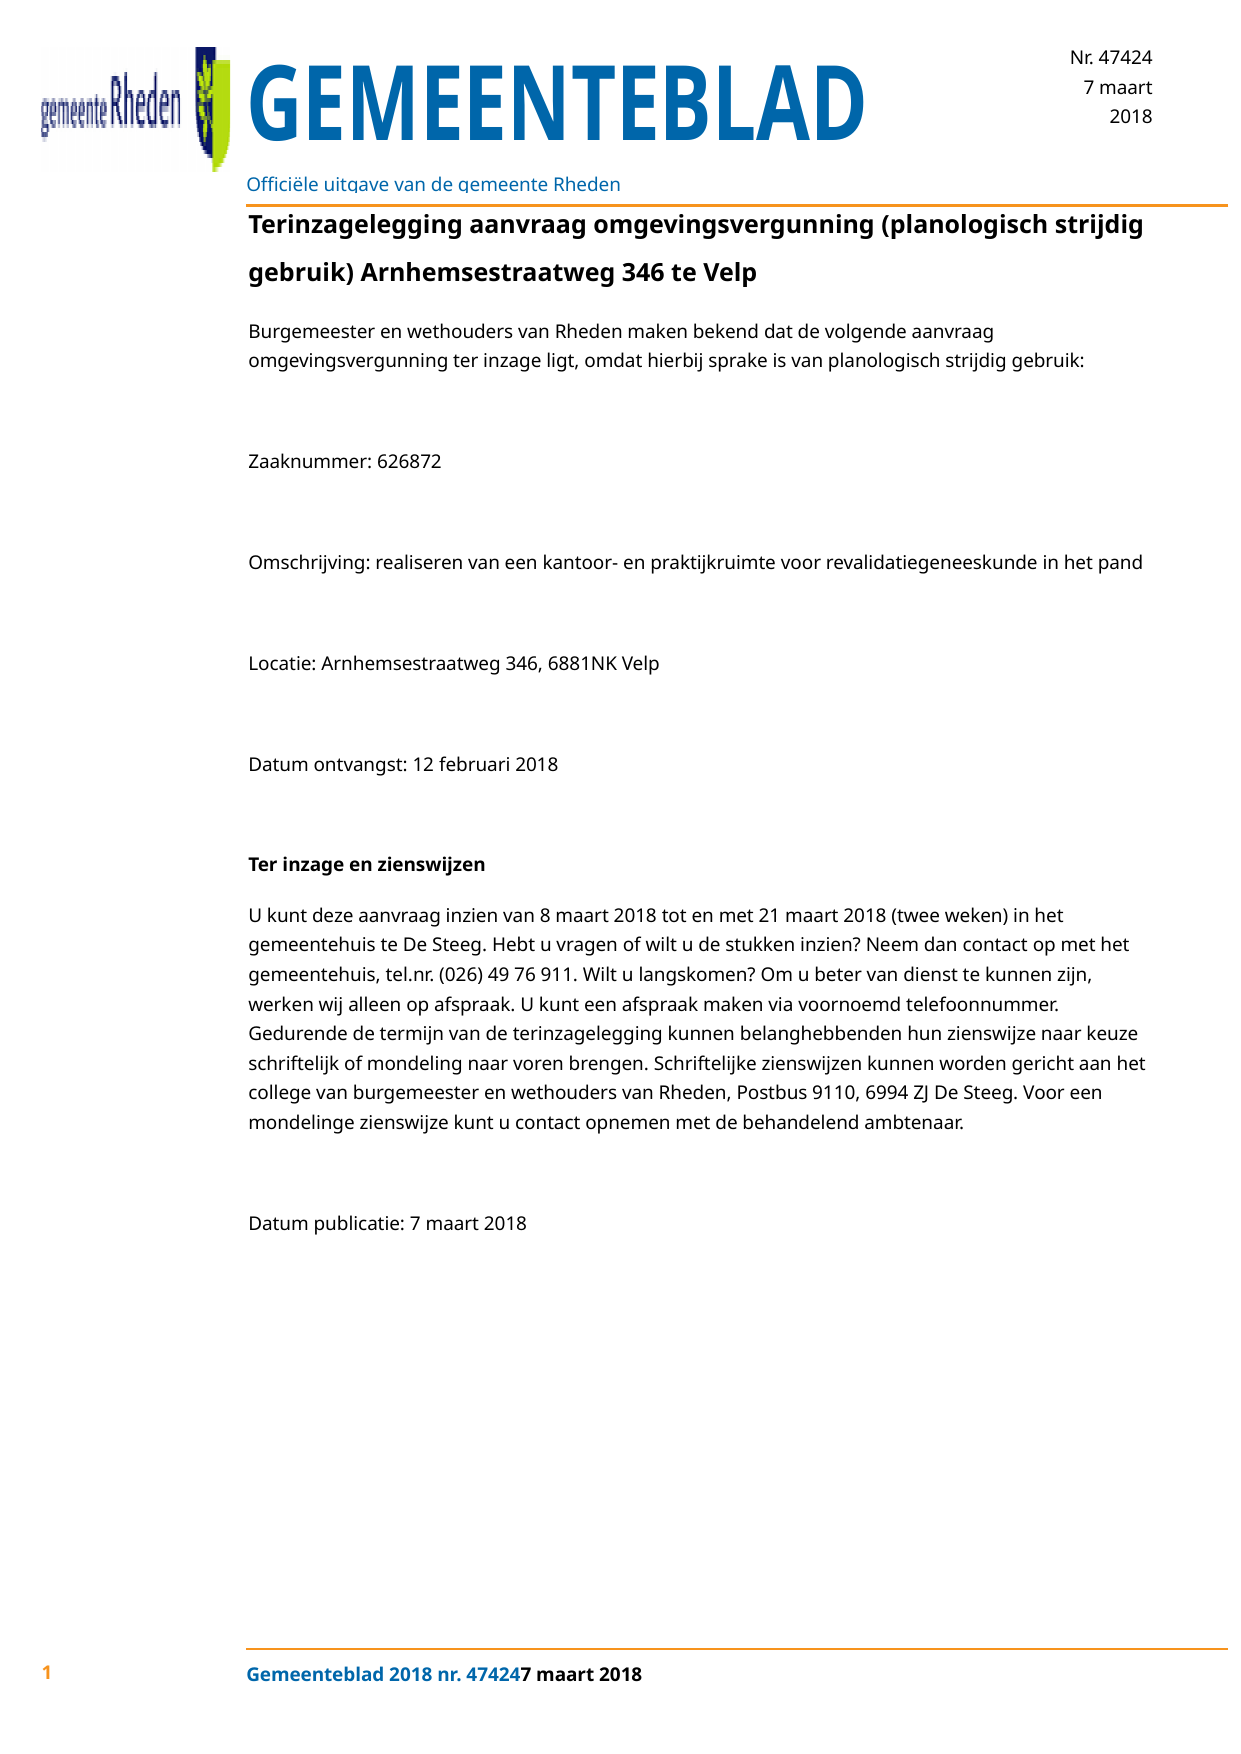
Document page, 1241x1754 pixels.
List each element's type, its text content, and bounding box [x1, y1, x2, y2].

text Locatie: Arnhemsestraatweg 346, 6881NK Velp [248, 650, 1152, 676]
text Omschrijving: realiseren van een kantoor- en praktijkruimte voor revalidatiegeneeskunde in het pand [248, 549, 1152, 575]
text Burgemeester en wethouders van Rheden maken bekend dat de volgende aanvraag omgevingsvergunning ter inzage ligt, omdat hierbij sprake is van planologisch strijdig gebruik: [248, 318, 1152, 373]
text U kunt deze aanvraag inzien van 8 maart 2018 tot en met 21 maart 2018 (twee weken) in het gemeentehuis te De Steeg. Hebt u vragen of wilt u de stukken inzien? Neem dan contact op met het gemeentehuis, tel.nr. (026) 49 76 911. Wilt u langskomen? Om u beter van dienst te kunnen zijn, werken wij alleen op afspraak. U kunt een afspraak maken via voornoemd telefoonnummer. Gedurende de termijn van de terinzagelegging kunnen belanghebbenden hun zienswijze naar keuze schriftelijk of mondeling naar voren brengen. Schriftelijke zienswijzen kunnen worden gericht aan het college van burgemeester en wethouders van Rheden, Postbus 9110, 6994 ZJ De Steeg. Voor een mondelinge zienswijze kunt u contact opnemen met de behandelend ambtenaar. [248, 902, 1152, 1135]
text Datum publicatie: 7 maart 2018 [248, 1210, 1152, 1236]
text Terinzagelegging aanvraag omgevingsvergunning (planologisch strijdig gebruik) Arnhemsestraatweg 346 te Velp [248, 207, 1152, 288]
picture [41, 47, 231, 172]
text Datum ontvangst: 12 februari 2018 [248, 751, 1152, 777]
text Ter inzage en zienswijzen [248, 852, 1152, 877]
text Zaaknummer: 626872 [248, 448, 1152, 474]
